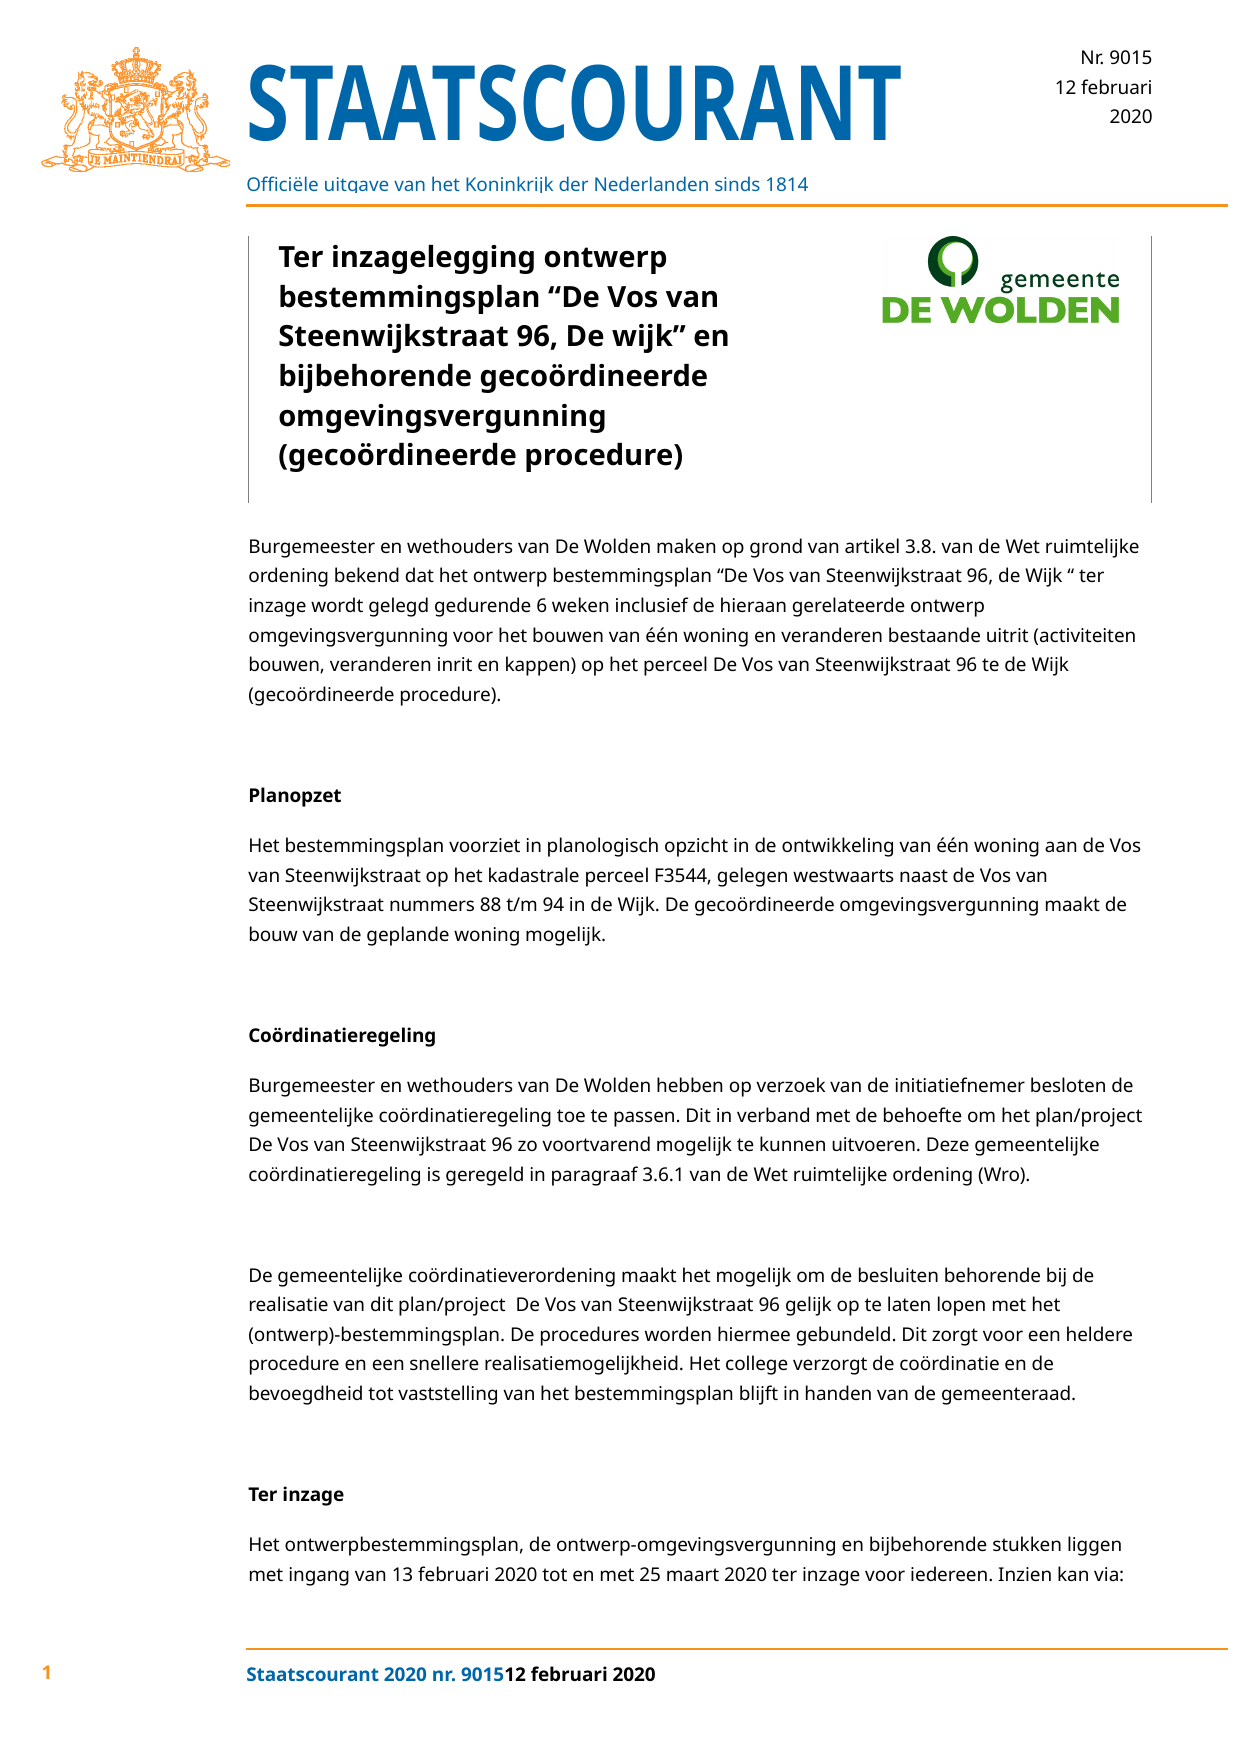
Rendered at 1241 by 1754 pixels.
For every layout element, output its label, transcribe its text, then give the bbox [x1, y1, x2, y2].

table_header [850, 236, 882, 322]
text Ter inzage [248, 1481, 1152, 1507]
text Burgemeester en wethouders van De Wolden maken op grond van artikel 3.8. van de Wet ruimtelijke ordening bekend dat het ontwerp bestemmingsplan “De Vos van Steenwijkstraat 96, de Wijk “ ter inzage wordt gelegd gedurende 6 weken inclusief de hieraan gerelateerde ontwerp omgevingsvergunning voor het bouwen van één woning en veranderen bestaande uitrit (activiteiten bouwen, veranderen inrit en kappen) op het perceel De Vos van Steenwijkstraat 96 te de Wijk (gecoördineerde procedure). [248, 533, 1152, 707]
text Coördinatieregeling [248, 1022, 1152, 1047]
text Burgemeester en wethouders van De Wolden hebben op verzoek van de initiatiefnemer besloten de gemeentelijke coördinatieregeling toe te passen. Dit in verband met de behoefte om het plan/project De Vos van Steenwijkstraat 96 zo voortvarend mogelijk te kunnen uitvoeren. Deze gemeentelijke coördinatieregeling is geregeld in paragraaf 3.6.1 van de Wet ruimtelijke ordening (Wro). [248, 1072, 1152, 1187]
picture [41, 47, 231, 172]
text Planopzet [248, 782, 1152, 807]
table_header [1119, 236, 1151, 322]
text De gemeentelijke coördinatieverordening maakt het mogelijk om de besluiten behorende bij de realisatie van dit plan/project De Vos van Steenwijkstraat 96 gelijk op te laten lopen met het (ontwerp)-bestemmingsplan. De procedures worden hiermee gebundeld. Dit zorgt voor een heldere procedure en een snellere realisatiemogelijkheid. Het college verzorgt de coördinatie en de bevoegdheid tot vaststelling van het bestemmingsplan blijft in handen van de gemeenteraad. [248, 1262, 1152, 1406]
text Het ontwerpbestemmingsplan, de ontwerp-omgevingsvergunning en bijbehorende stukken liggen met ingang van 13 februari 2020 tot en met 25 maart 2020 ter inzage voor iedereen. Inzien kan via: [248, 1531, 1152, 1587]
table_header Ter inzagelegging ontwerp bestemmingsplan “De Vos van Steenwijkstraat 96, De wijk” en bijbehorende gecoördineerde omgevingsvergunning (gecoördineerde procedure) [249, 236, 850, 503]
text Het bestemmingsplan voorziet in planologisch opzicht in de ontwikkeling van één woning aan de Vos van Steenwijkstraat op het kadastrale perceel F3544, gelegen westwaarts naast de Vos van Steenwijkstraat nummers 88 t/m 94 in de Wijk. De gecoördineerde omgevingsvergunning maakt de bouw van de geplande woning mogelijk. [248, 832, 1152, 947]
table_header [850, 323, 1151, 503]
picture [882, 236, 1119, 323]
